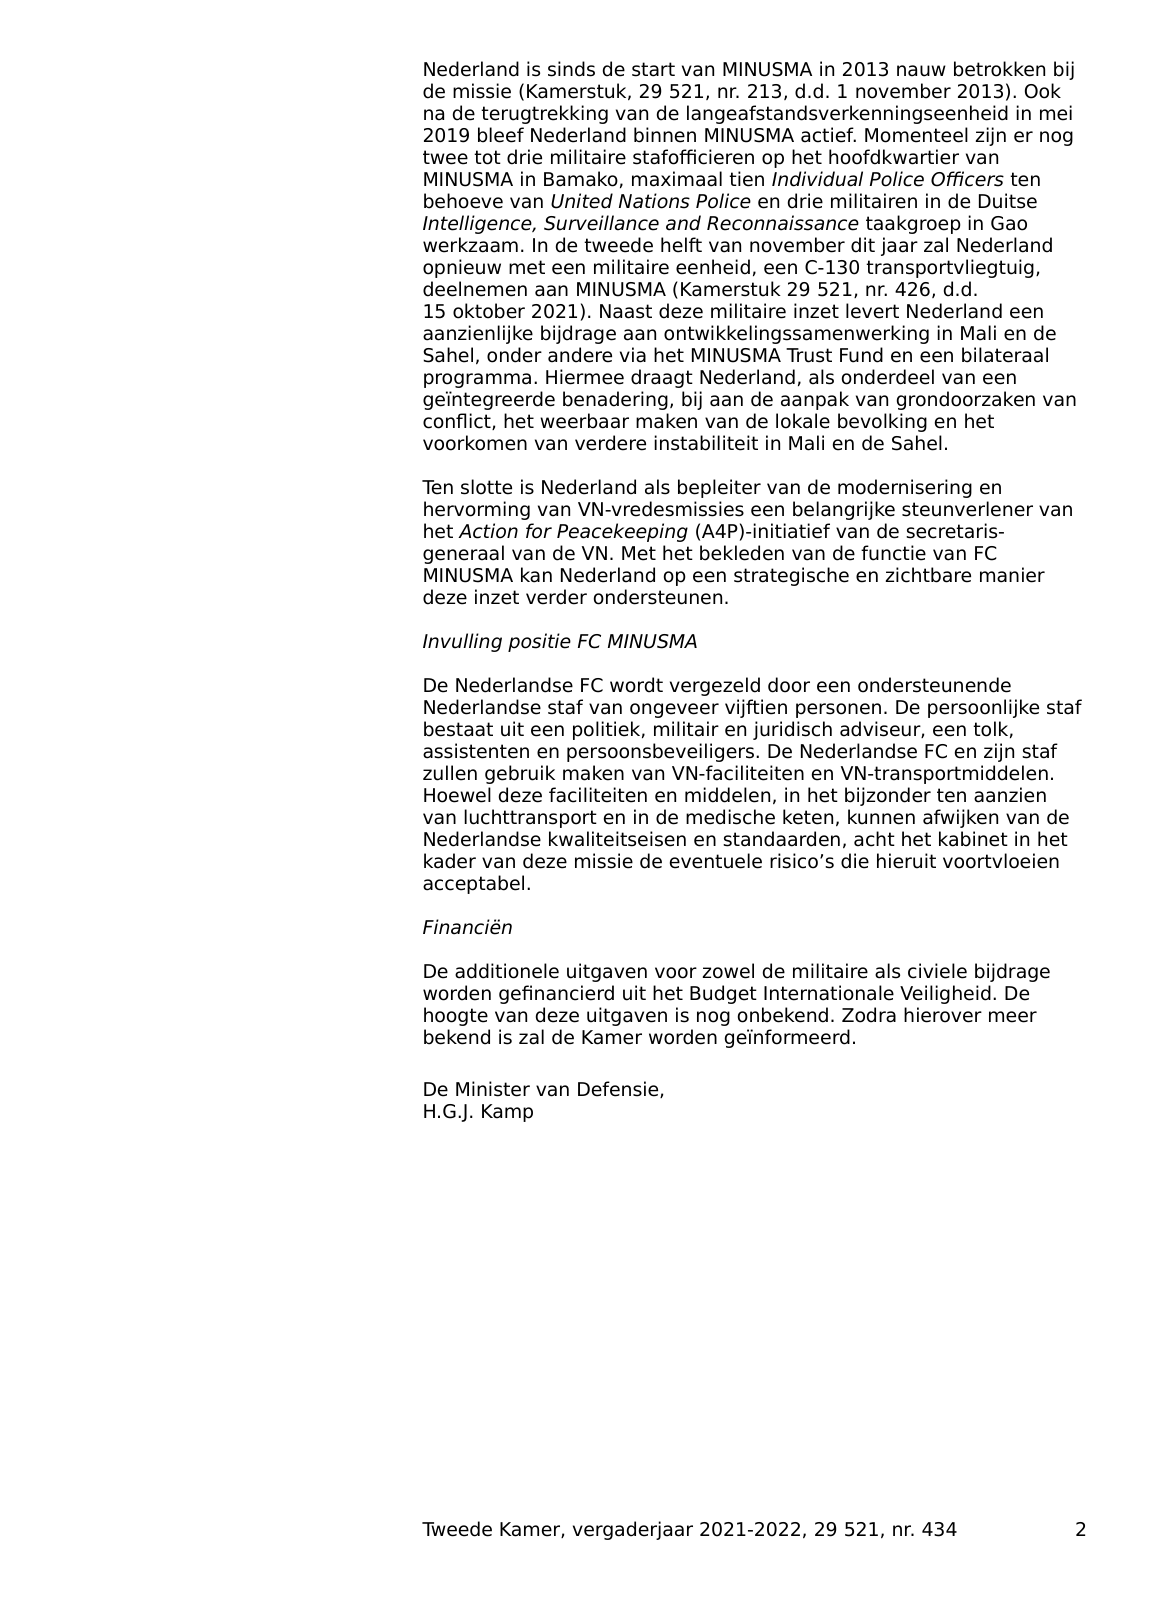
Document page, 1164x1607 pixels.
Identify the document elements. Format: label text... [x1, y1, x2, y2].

subtitle Financiën [422, 917, 1087, 939]
text De additionele uitgaven voor zowel de militaire als civiele bijdrage worden gefinancierd uit het Budget Internationale Veiligheid. De hoogte van deze uitgaven is nog onbekend. Zodra hierover meer bekend is zal de Kamer worden geïnformeerd. [422, 961, 1087, 1049]
subtitle Invulling positie FC MINUSMA [422, 631, 1087, 653]
text De Minister van Defensie, H.G.J. Kamp [422, 1079, 1087, 1123]
text De Nederlandse FC wordt vergezeld door een ondersteunende Nederlandse staf van ongeveer vijftien personen. De persoonlijke staf bestaat uit een politiek, militair en juridisch adviseur, een tolk, assistenten en persoonsbeveiligers. De Nederlandse FC en zijn staf zullen gebruik maken van VN-faciliteiten en VN-transportmiddelen. Hoewel deze faciliteiten en middelen, in het bijzonder ten aanzien van luchttransport en in de medische keten, kunnen afwijken van de Nederlandse kwaliteitseisen en standaarden, acht het kabinet in het kader van deze missie de eventuele risico’s die hieruit voortvloeien acceptabel. [422, 675, 1087, 895]
text Nederland is sinds de start van MINUSMA in 2013 nauw betrokken bij de missie (Kamerstuk, 29 521, nr. 213, d.d. 1 november 2013). Ook na de terugtrekking van de langeafstandsverkenningseenheid in mei 2019 bleef Nederland binnen MINUSMA actief. Momenteel zijn er nog twee tot drie militaire stafofficieren op het hoofdkwartier van MINUSMA in Bamako, maximaal tien Individual Police Officers ten behoeve van United Nations Police en drie militairen in de Duitse Intelligence, Surveillance and Reconnaissance taakgroep in Gao werkzaam. In de tweede helft van november dit jaar zal Nederland opnieuw met een militaire eenheid, een C-130 transportvliegtuig, deelnemen aan MINUSMA (Kamerstuk 29 521, nr. 426, d.d. 15 oktober 2021). Naast deze militaire inzet levert Nederland een aanzienlijke bijdrage aan ontwikkelingssamenwerking in Mali en de Sahel, onder andere via het MINUSMA Trust Fund en een bilateraal programma. Hiermee draagt Nederland, als onderdeel van een geïntegreerde benadering, bij aan de aanpak van grondoorzaken van conflict, het weerbaar maken van de lokale bevolking en het voorkomen van verdere instabiliteit in Mali en de Sahel. [422, 59, 1087, 455]
text Ten slotte is Nederland als bepleiter van de modernisering en hervorming van VN-vredesmissies een belangrijke steunverlener van het Action for Peacekeeping (A4P)-initiatief van de secretaris-generaal van de VN. Met het bekleden van de functie van FC MINUSMA kan Nederland op een strategische en zichtbare manier deze inzet verder ondersteunen. [422, 477, 1087, 609]
